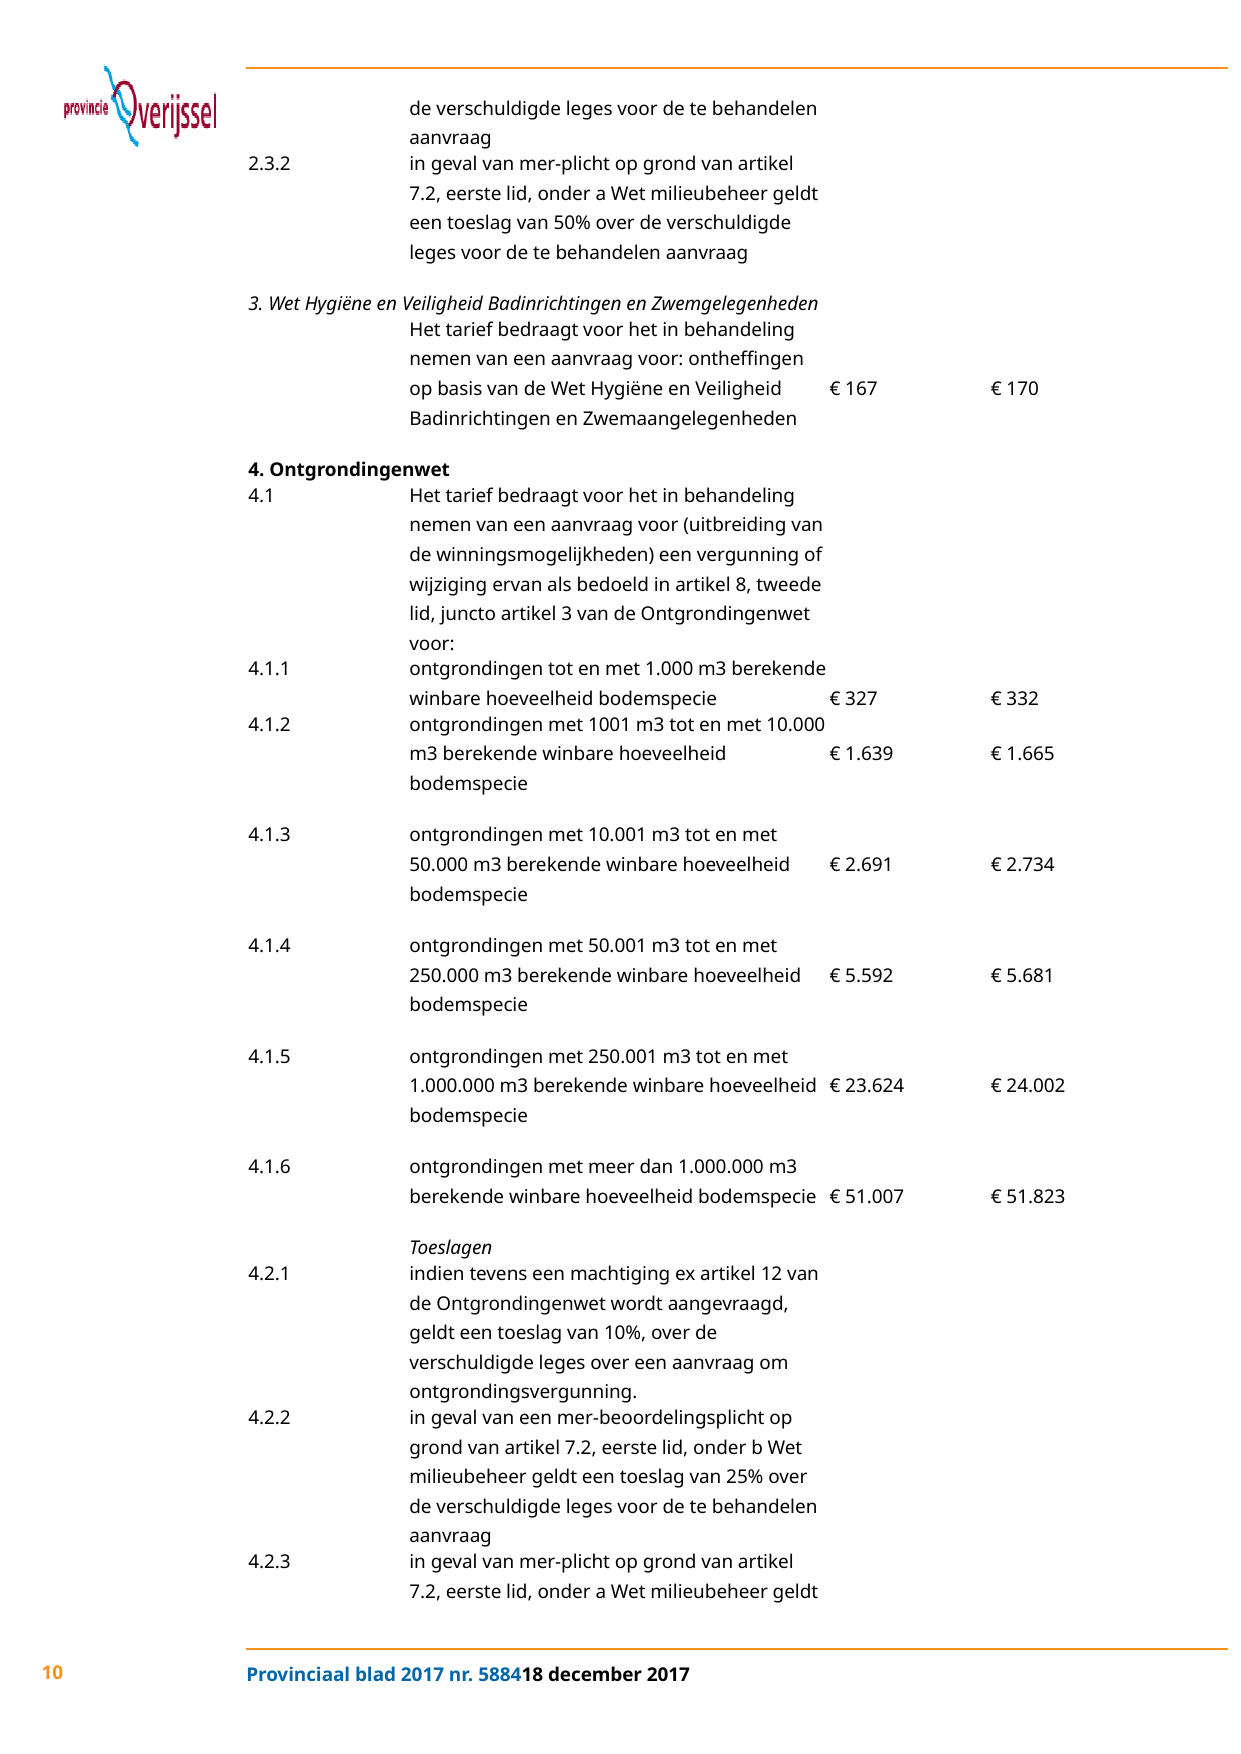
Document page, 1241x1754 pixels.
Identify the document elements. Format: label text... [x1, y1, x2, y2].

table_cell [248, 1235, 409, 1260]
table_cell 4.1.3 [248, 822, 409, 906]
table_cell [409, 265, 829, 290]
table_cell € 1.639 [829, 711, 991, 796]
table_cell 4.2.2 [248, 1404, 409, 1548]
table_cell ontgrondingen met 50.001 m3 tot en met 250.000 m3 berekende winbare hoeveelheid bodemspecie [409, 932, 829, 1017]
table_cell € 24.002 [991, 1043, 1152, 1128]
table_cell Het tarief bedraagt voor het in behandeling nemen van een aanvraag voor: ontheffingen op basis van de Wet Hygiëne en Veiligheid Badinrichtingen en Zwemaangelegenheden [409, 316, 829, 431]
table_cell [248, 95, 409, 150]
table_cell [991, 1235, 1152, 1260]
table_cell 4.1.4 [248, 932, 409, 1017]
table_cell € 23.624 [829, 1043, 991, 1128]
table_cell [829, 1235, 991, 1260]
table_cell [248, 796, 409, 822]
table_cell [991, 1548, 1152, 1604]
table_cell ontgrondingen met 10.001 m3 tot en met 50.000 m3 berekende winbare hoeveelheid bodemspecie [409, 822, 829, 906]
table_cell € 1.665 [991, 711, 1152, 796]
table_cell Het tarief bedraagt voor het in behandeling nemen van een aanvraag voor (uitbreiding van de winningsmogelijkheden) een vergunning of wijziging ervan als bedoeld in artikel 8, tweede lid, juncto artikel 3 van de Ontgrondingenwet voor: [409, 482, 829, 656]
table_cell ontgrondingen met 250.001 m3 tot en met 1.000.000 m3 berekende winbare hoeveelheid bodemspecie [409, 1043, 829, 1128]
table_cell [829, 1404, 991, 1548]
table_cell [829, 906, 991, 932]
table_cell 4.1.1 [248, 656, 409, 711]
table_cell [409, 1128, 829, 1153]
table_cell € 332 [991, 656, 1152, 711]
table_cell indien tevens een machtiging ex artikel 12 van de Ontgrondingenwet wordt aangevraagd, geldt een toeslag van 10%, over de verschuldigde leges over een aanvraag om ontgrondingsvergunning. [409, 1260, 829, 1404]
table_cell [829, 265, 991, 290]
table_cell [991, 1128, 1152, 1153]
table_cell € 5.592 [829, 932, 991, 1017]
table_cell in geval van een mer-beoordelingsplicht op grond van artikel 7.2, eerste lid, onder b Wet milieubeheer geldt een toeslag van 25% over de verschuldigde leges voor de te behandelen aanvraag [409, 1404, 829, 1548]
table_cell [991, 906, 1152, 932]
table_cell [829, 796, 991, 822]
table_cell [829, 431, 991, 456]
table_cell 4.1.2 [248, 711, 409, 796]
table_cell [991, 456, 1152, 482]
table_cell € 167 [829, 316, 991, 431]
table_cell in geval van mer-plicht op grond van artikel 7.2, eerste lid, onder a Wet milieubeheer geldt [409, 1548, 829, 1604]
table_cell ontgrondingen met meer dan 1.000.000 m3 berekende winbare hoeveelheid bodemspecie [409, 1154, 829, 1209]
table_cell 4.1.5 [248, 1043, 409, 1128]
table_cell [991, 1017, 1152, 1043]
table_cell [991, 150, 1152, 264]
table_cell [991, 95, 1152, 150]
table_cell [991, 1209, 1152, 1234]
table_cell [829, 95, 991, 150]
table_cell [409, 906, 829, 932]
table_cell 4.1.6 [248, 1154, 409, 1209]
table_cell [248, 906, 409, 932]
table_cell € 51.823 [991, 1154, 1152, 1209]
table_cell [409, 796, 829, 822]
picture [41, 47, 231, 172]
table_cell de verschuldigde leges voor de te behandelen aanvraag [409, 95, 829, 150]
table_cell [248, 1017, 409, 1043]
table_cell € 51.007 [829, 1154, 991, 1209]
table_cell 4. Ontgrondingenwet [248, 456, 829, 482]
table_cell [991, 265, 1152, 290]
table_cell € 2.691 [829, 822, 991, 906]
table_cell € 170 [991, 316, 1152, 431]
table_cell [829, 482, 991, 656]
table_cell [991, 431, 1152, 456]
table_cell 2.3.2 [248, 150, 409, 264]
table_cell [409, 1017, 829, 1043]
table_cell [829, 1128, 991, 1153]
table_cell [829, 1548, 991, 1604]
table_cell 4.1 [248, 482, 409, 656]
table_cell [829, 150, 991, 264]
table_cell [829, 1260, 991, 1404]
table_cell [991, 482, 1152, 656]
table_cell [991, 290, 1152, 316]
table_cell [409, 431, 829, 456]
table_cell [248, 1209, 409, 1234]
table_cell [829, 456, 991, 482]
table_cell € 327 [829, 656, 991, 711]
table_cell ontgrondingen met 1001 m3 tot en met 10.000 m3 berekende winbare hoeveelheid bodemspecie [409, 711, 829, 796]
table_cell € 2.734 [991, 822, 1152, 906]
table_cell [829, 1209, 991, 1234]
table_cell ontgrondingen tot en met 1.000 m3 berekende winbare hoeveelheid bodemspecie [409, 656, 829, 711]
table_cell 4.2.1 [248, 1260, 409, 1404]
table_cell [248, 1128, 409, 1153]
table_cell [409, 1209, 829, 1234]
table_cell € 5.681 [991, 932, 1152, 1017]
table_cell [991, 1260, 1152, 1404]
table_cell [829, 290, 991, 316]
table_cell [248, 431, 409, 456]
table_cell 3. Wet Hygiëne en Veiligheid Badinrichtingen en Zwemgelegenheden [248, 290, 829, 316]
table_cell [829, 1017, 991, 1043]
table_cell 4.2.3 [248, 1548, 409, 1604]
table_cell [248, 265, 409, 290]
table_cell [248, 316, 409, 431]
table_cell in geval van mer-plicht op grond van artikel 7.2, eerste lid, onder a Wet milieubeheer geldt een toeslag van 50% over de verschuldigde leges voor de te behandelen aanvraag [409, 150, 829, 264]
table_cell Toeslagen [409, 1235, 829, 1260]
table_cell [991, 796, 1152, 822]
table_cell [991, 1404, 1152, 1548]
